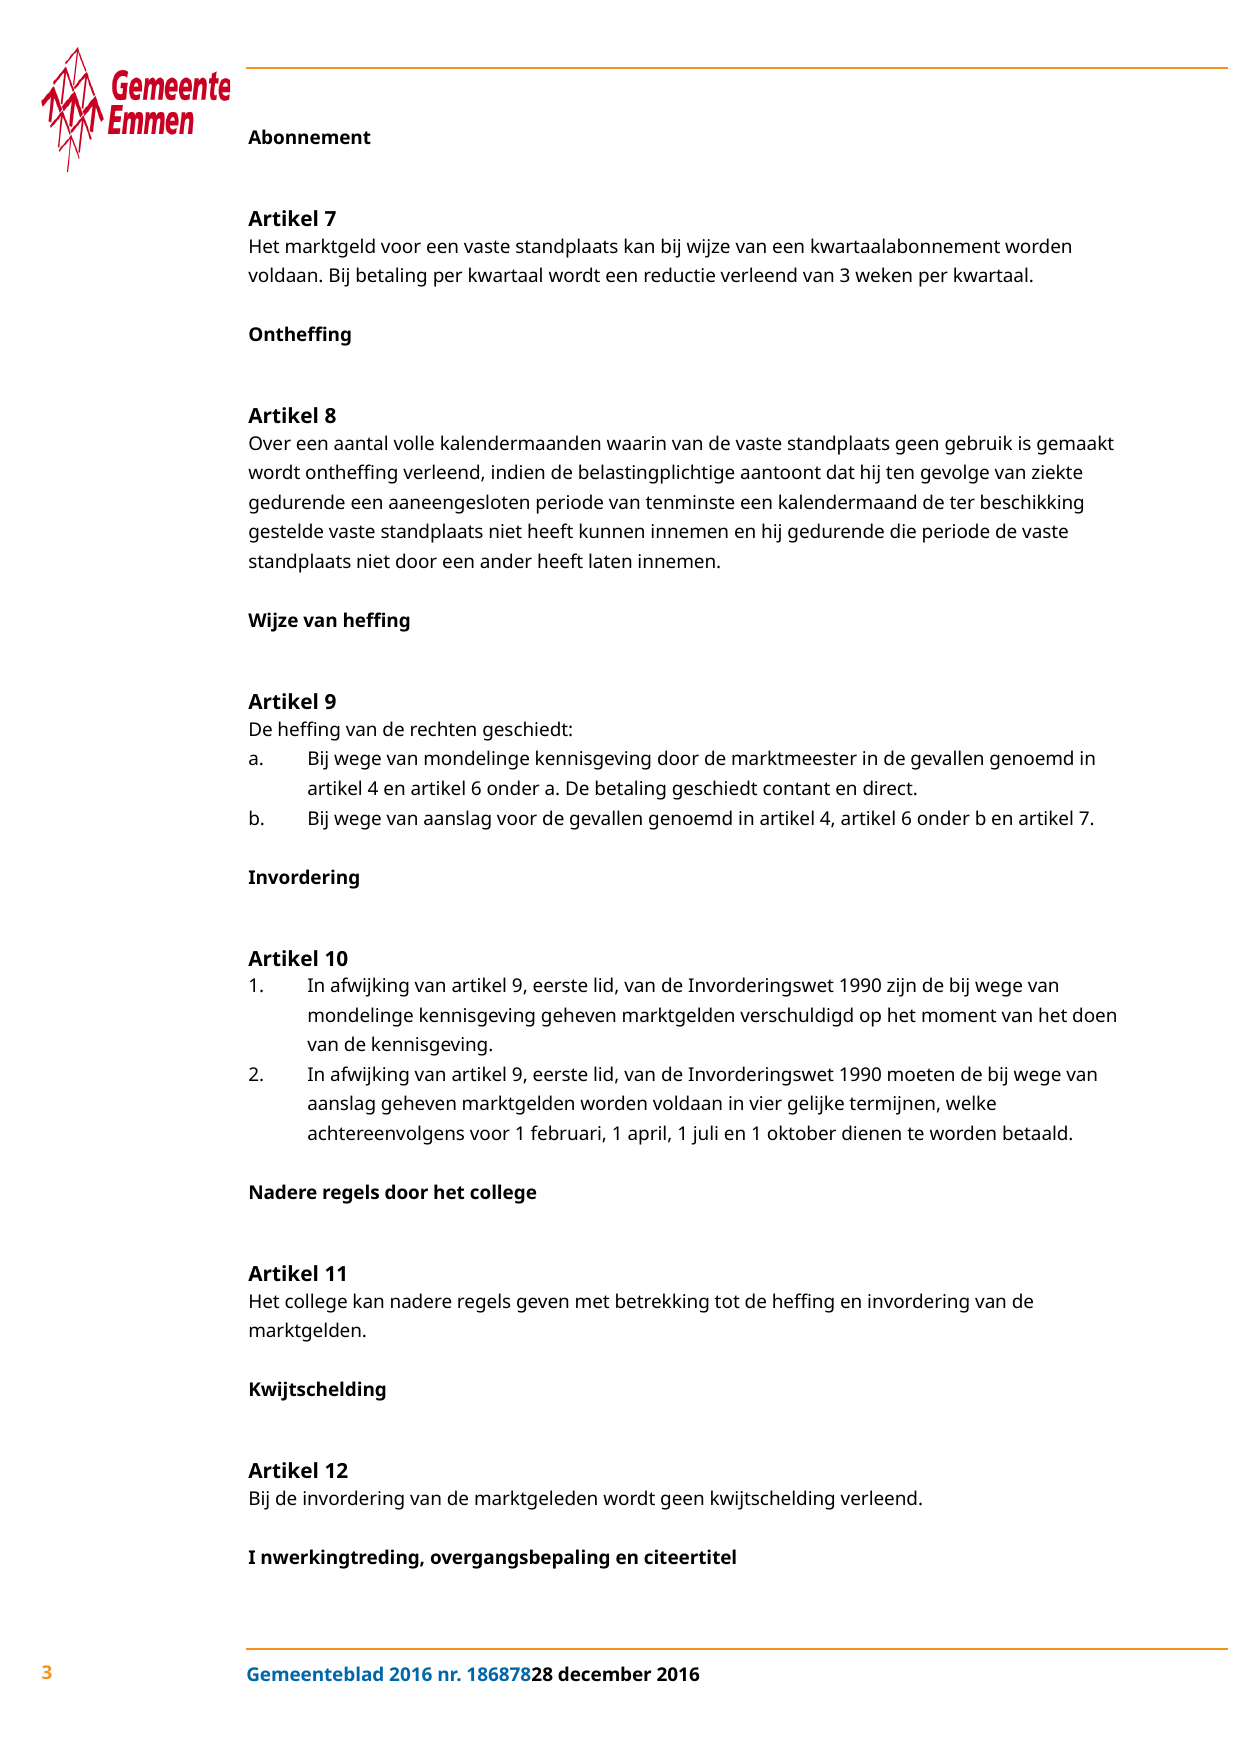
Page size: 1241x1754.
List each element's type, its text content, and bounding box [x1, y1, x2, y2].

text Het college kan nadere regels geven met betrekking tot de heffing en invordering van de marktgelden. [248, 1288, 1152, 1343]
text Artikel 12 [248, 1457, 1152, 1485]
text Bij de invordering van de marktgeleden wordt geen kwijtschelding verleend. [248, 1485, 1152, 1511]
text Artikel 10 [248, 944, 1152, 972]
list In afwijking van artikel 9, eerste lid, van de Invorderingswet 1990 moeten de bij wege van aanslag geheven marktgelden worden voldaan in vier gelijke termijnen, welke achtereenvolgens voor 1 februari, 1 april, 1 juli en 1 oktober dienen te worden betaald. [248, 1061, 1152, 1146]
text Nadere regels door het college [248, 1179, 1152, 1205]
text I nwerkingtreding, overgangsbepaling en citeertitel [248, 1544, 1152, 1570]
text Ontheffing [248, 322, 1152, 347]
text Wijze van heffing [248, 607, 1152, 633]
text Kwijtschelding [248, 1377, 1152, 1402]
text Het marktgeld voor een vaste standplaats kan bij wijze van een kwartaalabonnement worden voldaan. Bij betaling per kwartaal wordt een reductie verleend van 3 weken per kwartaal. [248, 233, 1152, 288]
text De heffing van de rechten geschiedt: [248, 716, 1152, 742]
list Bij wege van mondelinge kennisgeving door de marktmeester in de gevallen genoemd in artikel 4 en artikel 6 onder a. De betaling geschiedt contant en direct. [248, 746, 1152, 801]
text Artikel 9 [248, 687, 1152, 716]
picture [41, 47, 231, 172]
text Artikel 7 [248, 204, 1152, 233]
text Artikel 8 [248, 402, 1152, 430]
text Abonnement [248, 124, 1152, 150]
text Over een aantal volle kalendermaanden waarin van de vaste standplaats geen gebruik is gemaakt wordt ontheffing verleend, indien de belastingplichtige aantoont dat hij ten gevolge van ziekte gedurende een aaneengesloten periode van tenminste een kalendermaand de ter beschikking gestelde vaste standplaats niet heeft kunnen innemen en hij gedurende die periode de vaste standplaats niet door een ander heeft laten innemen. [248, 430, 1152, 574]
list In afwijking van artikel 9, eerste lid, van de Invorderingswet 1990 zijn de bij wege van mondelinge kennisgeving geheven marktgelden verschuldigd op het moment van het doen van de kennisgeving. [248, 972, 1152, 1057]
text Artikel 11 [248, 1259, 1152, 1288]
text Invordering [248, 864, 1152, 889]
list Bij wege van aanslag voor de gevallen genoemd in artikel 4, artikel 6 onder b en artikel 7. [248, 805, 1152, 830]
